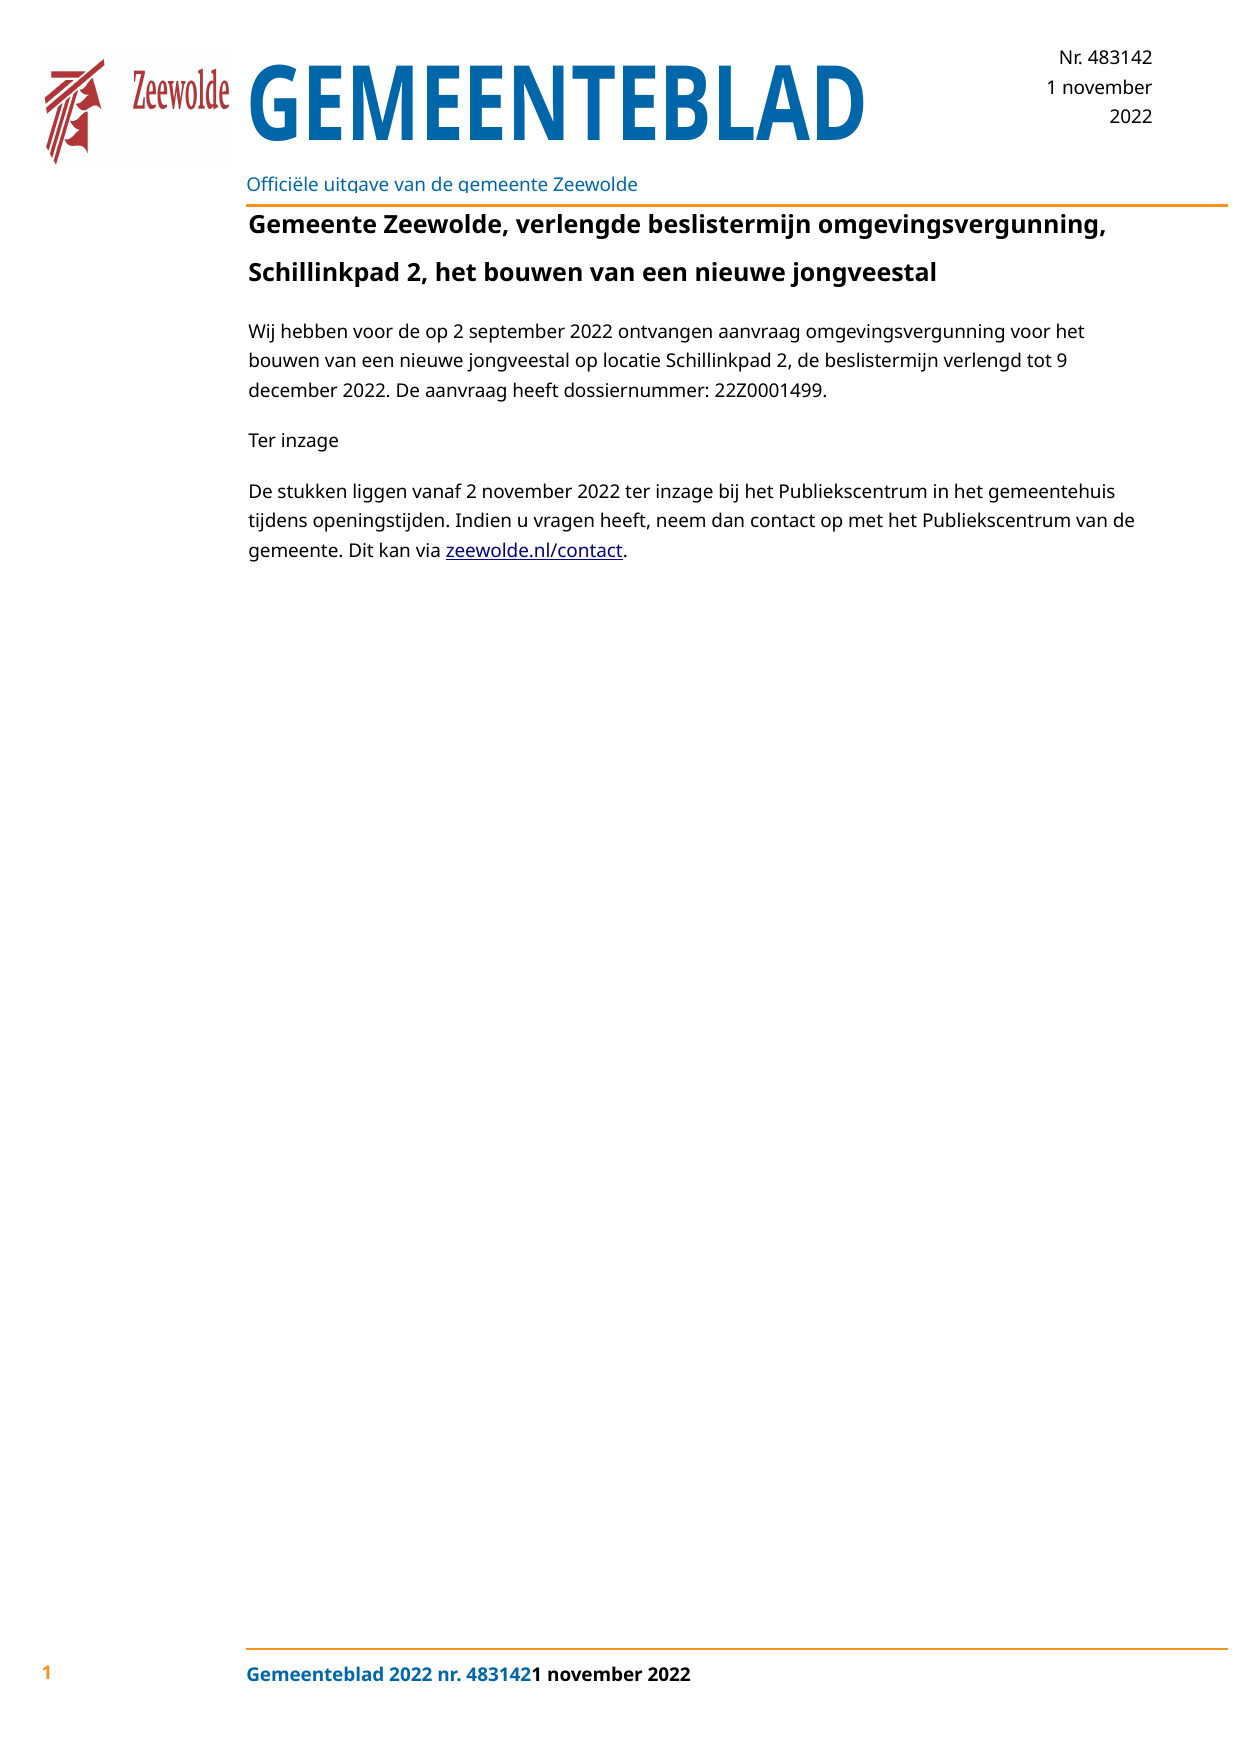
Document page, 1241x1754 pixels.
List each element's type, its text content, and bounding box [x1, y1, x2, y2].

picture [41, 47, 231, 172]
text Ter inzage [248, 427, 1152, 453]
text Wij hebben voor de op 2 september 2022 ontvangen aanvraag omgevingsvergunning voor het bouwen van een nieuwe jongveestal op locatie Schillinkpad 2, de beslistermijn verlengd tot 9 december 2022. De aanvraag heeft dossiernummer: 22Z0001499. [248, 318, 1152, 403]
text Gemeente Zeewolde, verlengde beslistermijn omgevingsvergunning, Schillinkpad 2, het bouwen van een nieuwe jongveestal [248, 207, 1152, 288]
text De stukken liggen vanaf 2 november 2022 ter inzage bij het Publiekscentrum in het gemeentehuis tijdens openingstijden. Indien u vragen heeft, neem dan contact op met het Publiekscentrum van de gemeente. Dit kan via zeewolde.nl/contact. [248, 478, 1152, 563]
